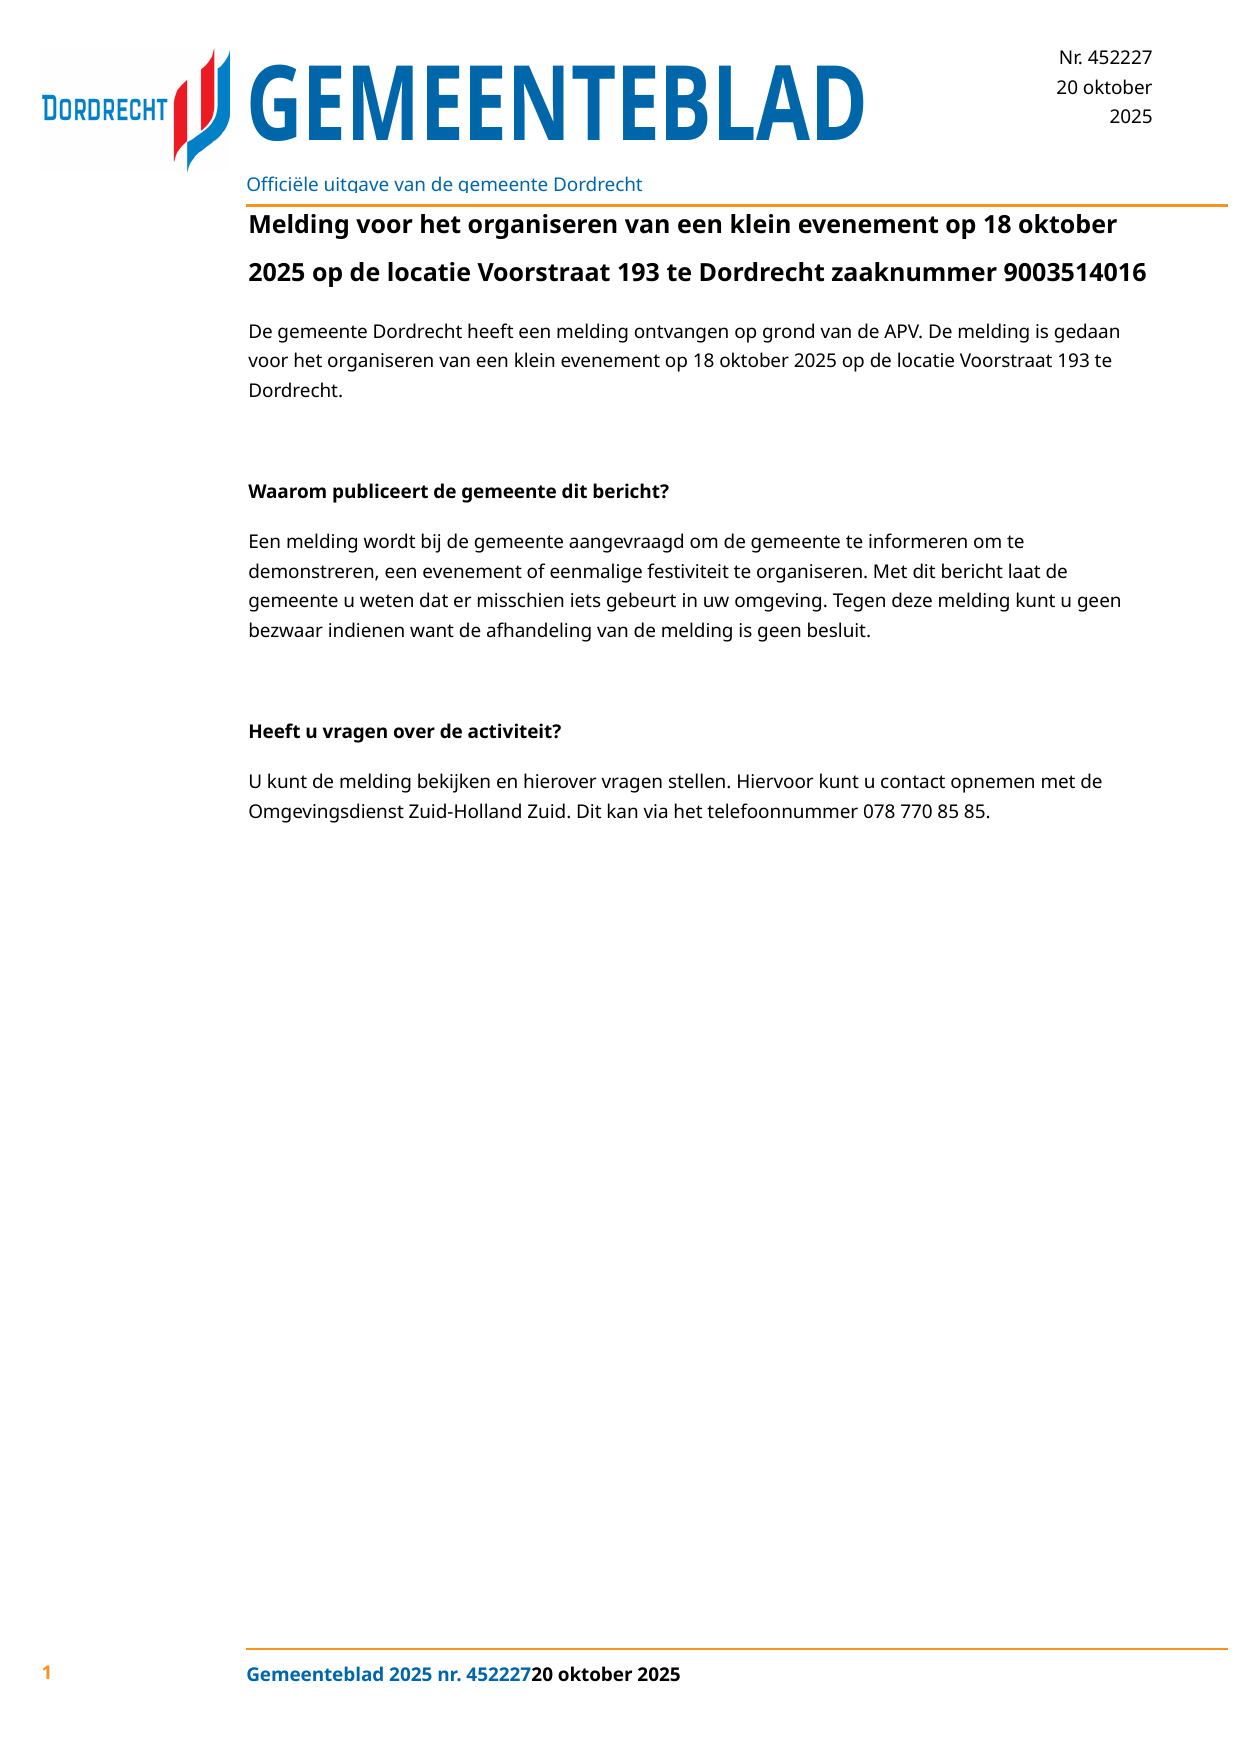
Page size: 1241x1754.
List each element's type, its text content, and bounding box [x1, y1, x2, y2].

text Heeft u vragen over de activiteit? [248, 718, 1152, 744]
text Waarom publiceert de gemeente dit bericht? [248, 478, 1152, 504]
text Een melding wordt bij de gemeente aangevraagd om de gemeente te informeren om te demonstreren, een evenement of eenmalige festiviteit te organiseren. Met dit bericht laat de gemeente u weten dat er misschien iets gebeurt in uw omgeving. Tegen deze melding kunt u geen bezwaar indienen want de afhandeling van de melding is geen besluit. [248, 528, 1152, 643]
text De gemeente Dordrecht heeft een melding ontvangen op grond van de APV. De melding is gedaan voor het organiseren van een klein evenement op 18 oktober 2025 op de locatie Voorstraat 193 te Dordrecht. [248, 318, 1152, 403]
text U kunt de melding bekijken en hierover vragen stellen. Hiervoor kunt u contact opnemen met de Omgevingsdienst Zuid-Holland Zuid. Dit kan via het telefoonnummer 078 770 85 85. [248, 768, 1152, 824]
picture [41, 47, 231, 172]
text Melding voor het organiseren van een klein evenement op 18 oktober 2025 op de locatie Voorstraat 193 te Dordrecht zaaknummer 9003514016 [248, 207, 1152, 288]
